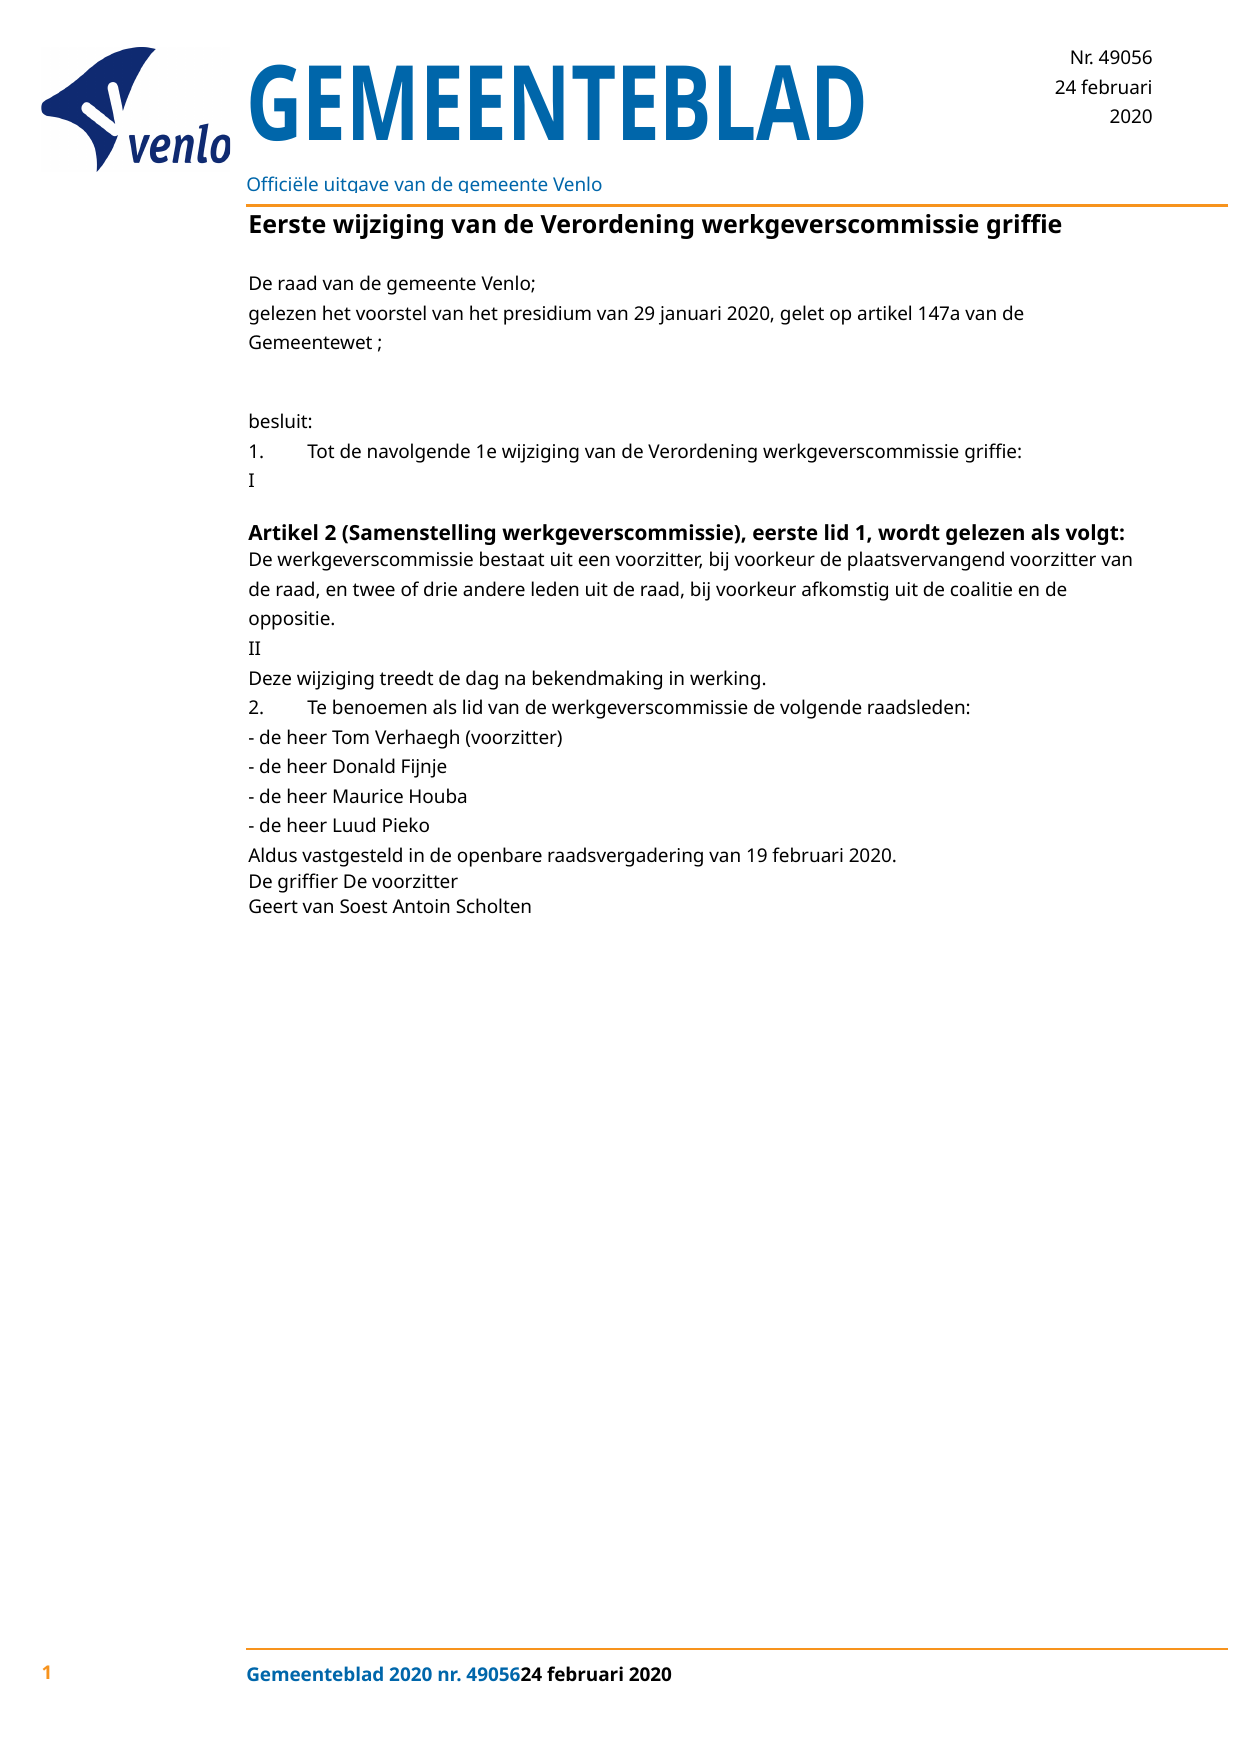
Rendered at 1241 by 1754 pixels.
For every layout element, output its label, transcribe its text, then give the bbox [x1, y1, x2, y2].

text - de heer Luud Pieko [248, 813, 1152, 838]
text Artikel 2 (Samenstelling werkgeverscommissie), eerste lid 1, wordt gelezen als volgt: [248, 518, 1152, 546]
text - de heer Tom Verhaegh (voorzitter) [248, 724, 1152, 749]
list Te benoemen als lid van de werkgeverscommissie de volgende raadsleden: [248, 694, 1152, 720]
text Eerste wijziging van de Verordening werkgeverscommissie griffie [248, 207, 1152, 241]
text besluit: [248, 408, 1152, 434]
picture [41, 47, 231, 172]
text Deze wijziging treedt de dag na bekendmaking in werking. [248, 665, 1152, 690]
text - de heer Donald Fijnje [248, 753, 1152, 779]
text II [248, 635, 1152, 661]
text gelezen het voorstel van het presidium van 29 januari 2020, gelet op artikel 147a van de Gemeentewet ; [248, 300, 1152, 355]
text Geert van Soest Antoin Scholten [248, 894, 1152, 919]
text - de heer Maurice Houba [248, 783, 1152, 809]
text De werkgeverscommissie bestaat uit een voorzitter, bij voorkeur de plaatsvervangend voorzitter van de raad, en twee of drie andere leden uit de raad, bij voorkeur afkomstig uit de coalitie en de oppositie. [248, 546, 1152, 631]
text De raad van de gemeente Venlo; [248, 270, 1152, 296]
text Aldus vastgesteld in de openbare raadsvergadering van 19 februari 2020. [248, 842, 1152, 868]
text De griffier De voorzitter [248, 868, 1152, 894]
text I [248, 467, 1152, 493]
list Tot de navolgende 1e wijziging van de Verordening werkgeverscommissie griffie: [248, 438, 1152, 464]
